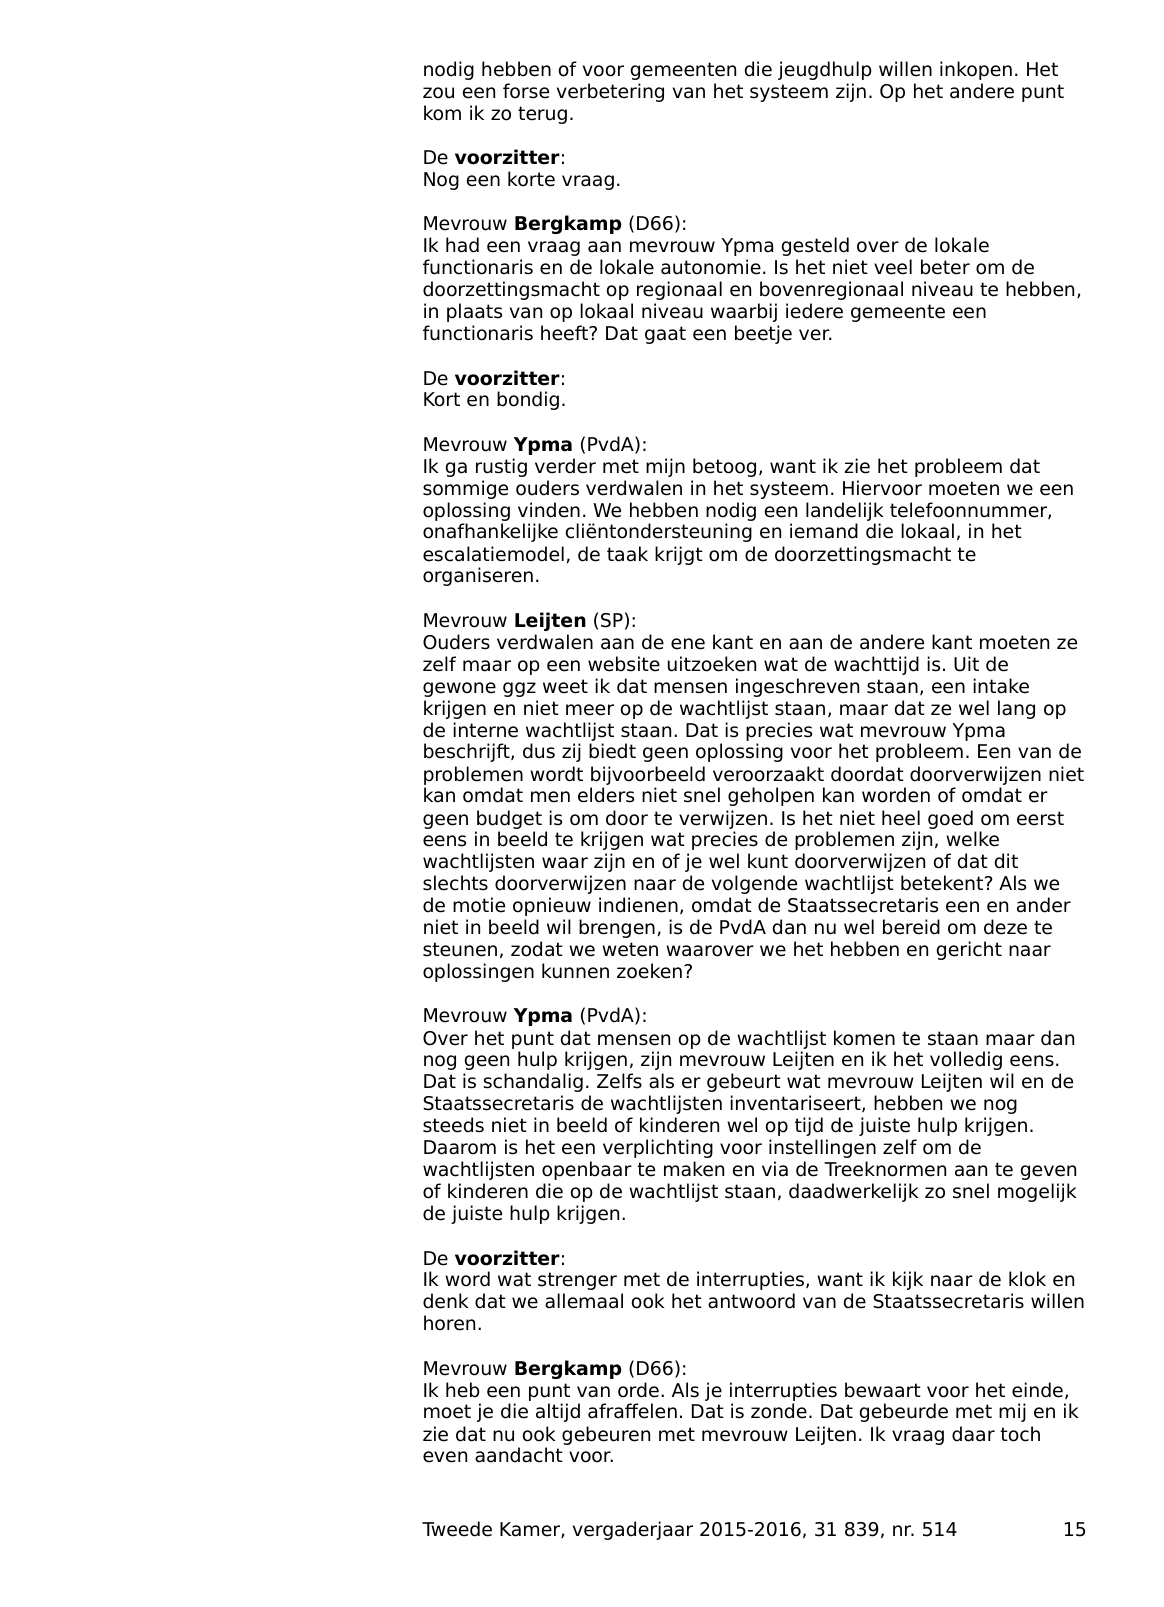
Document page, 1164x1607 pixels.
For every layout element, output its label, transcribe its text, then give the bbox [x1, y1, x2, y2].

text Over het punt dat mensen op de wachtlijst komen te staan maar dan nog geen hulp krijgen, zijn mevrouw Leijten en ik het volledig eens. Dat is schandalig. Zelfs als er gebeurt wat mevrouw Leijten wil en de Staatssecretaris de wachtlijsten inventariseert, hebben we nog steeds niet in beeld of kinderen wel op tijd de juiste hulp krijgen. Daarom is het een verplichting voor instellingen zelf om de wachtlijsten openbaar te maken en via de Treeknormen aan te geven of kinderen die op de wachtlijst staan, daadwerkelijk zo snel mogelijk de juiste hulp krijgen. [422, 1027, 1087, 1225]
text Mevrouw Bergkamp (D66): [422, 213, 1087, 235]
text Mevrouw Ypma (PvdA): [422, 1005, 1087, 1027]
text De voorzitter: [422, 367, 1087, 389]
text Kort en bondig. [422, 389, 1087, 411]
text Ouders verdwalen aan de ene kant en aan de andere kant moeten ze zelf maar op een website uitzoeken wat de wachttijd is. Uit de gewone ggz weet ik dat mensen ingeschreven staan, een intake krijgen en niet meer op de wachtlijst staan, maar dat ze wel lang op de interne wachtlijst staan. Dat is precies wat mevrouw Ypma beschrijft, dus zij biedt geen oplossing voor het probleem. Een van de problemen wordt bijvoorbeeld veroorzaakt doordat doorverwijzen niet kan omdat men elders niet snel geholpen kan worden of omdat er geen budget is om door te verwijzen. Is het niet heel goed om eerst eens in beeld te krijgen wat precies de problemen zijn, welke wachtlijsten waar zijn en of je wel kunt doorverwijzen of dat dit slechts doorverwijzen naar de volgende wachtlijst betekent? Als we de motie opnieuw indienen, omdat de Staatssecretaris een en ander niet in beeld wil brengen, is de PvdA dan nu wel bereid om deze te steunen, zodat we weten waarover we het hebben en gericht naar oplossingen kunnen zoeken? [422, 632, 1087, 983]
text De voorzitter: [422, 1247, 1087, 1269]
text Ik word wat strenger met de interrupties, want ik kijk naar de klok en denk dat we allemaal ook het antwoord van de Staatssecretaris willen horen. [422, 1269, 1087, 1335]
text Mevrouw Leijten (SP): [422, 609, 1087, 632]
text Ik had een vraag aan mevrouw Ypma gesteld over de lokale functionaris en de lokale autonomie. Is het niet veel beter om de doorzettingsmacht op regionaal en bovenregionaal niveau te hebben, in plaats van op lokaal niveau waarbij iedere gemeente een functionaris heeft? Dat gaat een beetje ver. [422, 235, 1087, 345]
text De voorzitter: [422, 147, 1087, 169]
text Nog een korte vraag. [422, 169, 1087, 191]
text Mevrouw Bergkamp (D66): [422, 1357, 1087, 1379]
text nodig hebben of voor gemeenten die jeugdhulp willen inkopen. Het zou een forse verbetering van het systeem zijn. Op het andere punt kom ik zo terug. [422, 59, 1087, 125]
text Ik ga rustig verder met mijn betoog, want ik zie het probleem dat sommige ouders verdwalen in het systeem. Hiervoor moeten we een oplossing vinden. We hebben nodig een landelijk telefoonnummer, onafhankelijke cliëntondersteuning en iemand die lokaal, in het escalatiemodel, de taak krijgt om de doorzettingsmacht te organiseren. [422, 456, 1087, 587]
text Mevrouw Ypma (PvdA): [422, 433, 1087, 456]
text Ik heb een punt van orde. Als je interrupties bewaart voor het einde, moet je die altijd afraffelen. Dat is zonde. Dat gebeurde met mij en ik zie dat nu ook gebeuren met mevrouw Leijten. Ik vraag daar toch even aandacht voor. [422, 1379, 1087, 1467]
